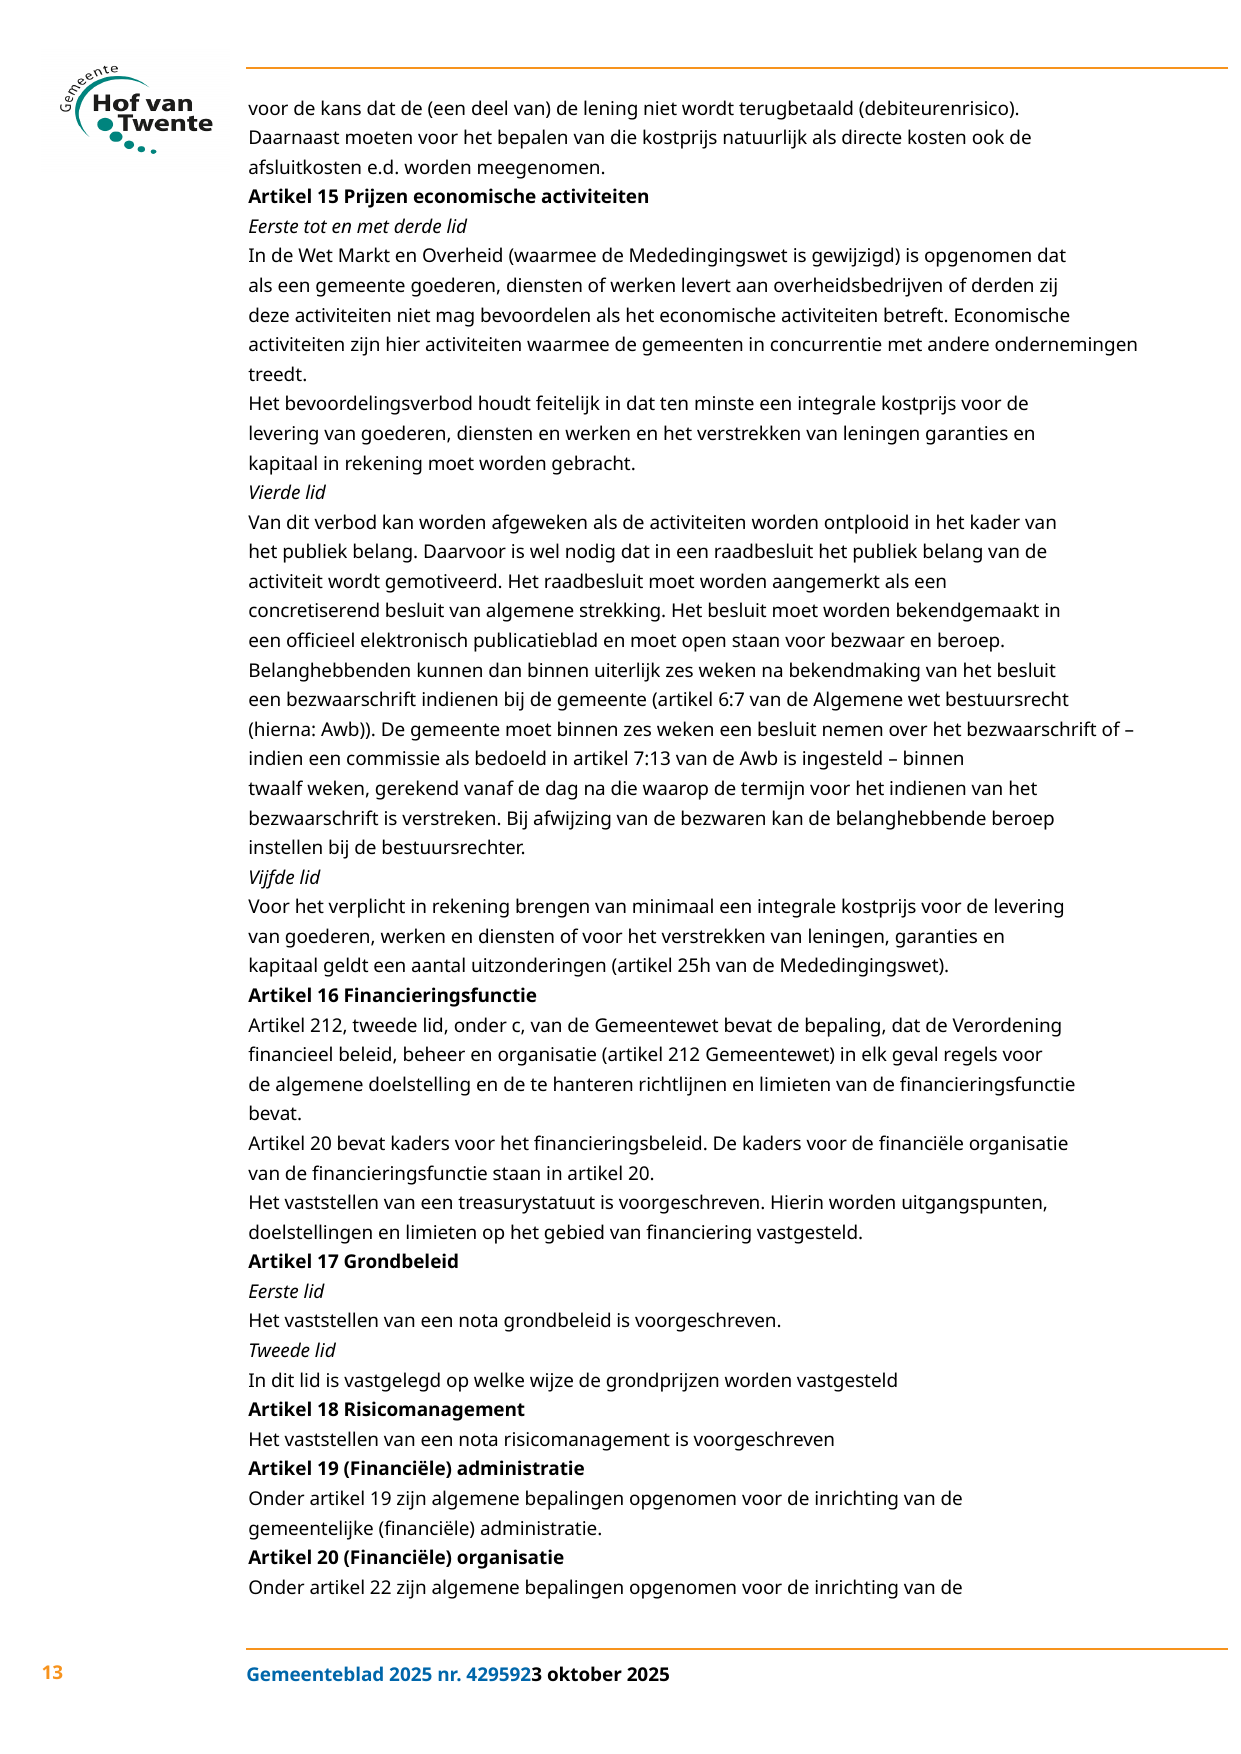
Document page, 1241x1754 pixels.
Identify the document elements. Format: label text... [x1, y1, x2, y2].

text In de Wet Markt en Overheid (waarmee de Mededingingswet is gewijzigd) is opgenomen dat [248, 243, 1152, 268]
text gemeentelijke (financiële) administratie. [248, 1515, 1152, 1541]
text Belanghebbenden kunnen dan binnen uiterlijk zes weken na bekendmaking van het besluit [248, 657, 1152, 683]
text Voor het verplicht in rekening brengen van minimaal een integrale kostprijs voor de levering [248, 893, 1152, 919]
text de algemene doelstelling en de te hanteren richtlijnen en limieten van de financieringsfunctie [248, 1071, 1152, 1097]
text Artikel 20 bevat kaders voor het financieringsbeleid. De kaders voor de financiële organisatie [248, 1130, 1152, 1156]
text kapitaal geldt een aantal uitzonderingen (artikel 25h van de Mededingingswet). [248, 953, 1152, 978]
text Het vaststellen van een nota risicomanagement is voorgeschreven [248, 1426, 1152, 1452]
text Artikel 19 (Financiële) administratie [248, 1456, 1152, 1481]
text In dit lid is vastgelegd op welke wijze de grondprijzen worden vastgesteld [248, 1367, 1152, 1393]
text Vierde lid [248, 479, 1152, 505]
text Artikel 212, tweede lid, onder c, van de Gemeentewet bevat de bepaling, dat de Verordening [248, 1012, 1152, 1038]
text Eerste tot en met derde lid [248, 213, 1152, 239]
text als een gemeente goederen, diensten of werken levert aan overheidsbedrijven of derden zij [248, 272, 1152, 298]
text Vijfde lid [248, 864, 1152, 890]
text Onder artikel 19 zijn algemene bepalingen opgenomen voor de inrichting van de [248, 1485, 1152, 1511]
text doelstellingen en limieten op het gebied van financiering vastgesteld. [248, 1219, 1152, 1245]
text Onder artikel 22 zijn algemene bepalingen opgenomen voor de inrichting van de [248, 1574, 1152, 1600]
text afsluitkosten e.d. worden meegenomen. [248, 154, 1152, 180]
text deze activiteiten niet mag bevoordelen als het economische activiteiten betreft. Economische [248, 302, 1152, 328]
text Artikel 18 Risicomanagement [248, 1396, 1152, 1422]
picture [41, 47, 231, 172]
text instellen bij de bestuursrechter. [248, 834, 1152, 860]
text het publiek belang. Daarvoor is wel nodig dat in een raadbesluit het publiek belang van de [248, 538, 1152, 564]
text van goederen, werken en diensten of voor het verstrekken van leningen, garanties en [248, 923, 1152, 949]
text Artikel 15 Prijzen economische activiteiten [248, 183, 1152, 209]
text van de financieringsfunctie staan in artikel 20. [248, 1160, 1152, 1186]
text bezwaarschrift is verstreken. Bij afwijzing van de bezwaren kan de belanghebbende beroep [248, 805, 1152, 831]
text Artikel 16 Financieringsfunctie [248, 982, 1152, 1008]
text voor de kans dat de (een deel van) de lening niet wordt terugbetaald (debiteurenrisico). [248, 95, 1152, 121]
text bevat. [248, 1101, 1152, 1126]
text Het vaststellen van een treasurystatuut is voorgeschreven. Hierin worden uitgangspunten, [248, 1189, 1152, 1215]
text financieel beleid, beheer en organisatie (artikel 212 Gemeentewet) in elk geval regels voor [248, 1041, 1152, 1067]
text Van dit verbod kan worden afgeweken als de activiteiten worden ontplooid in het kader van [248, 509, 1152, 535]
text Het bevoordelingsverbod houdt feitelijk in dat ten minste een integrale kostprijs voor de [248, 391, 1152, 416]
text Daarnaast moeten voor het bepalen van die kostprijs natuurlijk als directe kosten ook de [248, 124, 1152, 150]
text Artikel 17 Grondbeleid [248, 1248, 1152, 1274]
text levering van goederen, diensten en werken en het verstrekken van leningen garanties en [248, 420, 1152, 446]
text Eerste lid [248, 1278, 1152, 1304]
text twaalf weken, gerekend vanaf de dag na die waarop de termijn voor het indienen van het [248, 775, 1152, 801]
text activiteit wordt gemotiveerd. Het raadbesluit moet worden aangemerkt als een [248, 568, 1152, 594]
text Tweede lid [248, 1337, 1152, 1363]
text activiteiten zijn hier activiteiten waarmee de gemeenten in concurrentie met andere ondernemingen treedt. [248, 331, 1152, 387]
text Artikel 20 (Financiële) organisatie [248, 1544, 1152, 1570]
text een officieel elektronisch publicatieblad en moet open staan voor bezwaar en beroep. [248, 627, 1152, 653]
text Het vaststellen van een nota grondbeleid is voorgeschreven. [248, 1308, 1152, 1333]
text (hierna: Awb)). De gemeente moet binnen zes weken een besluit nemen over het bezwaarschrift of – indien een commissie als bedoeld in artikel 7:13 van de Awb is ingesteld – binnen [248, 716, 1152, 771]
text kapitaal in rekening moet worden gebracht. [248, 450, 1152, 476]
text een bezwaarschrift indienen bij de gemeente (artikel 6:7 van de Algemene wet bestuursrecht [248, 686, 1152, 712]
text concretiserend besluit van algemene strekking. Het besluit moet worden bekendgemaakt in [248, 598, 1152, 623]
